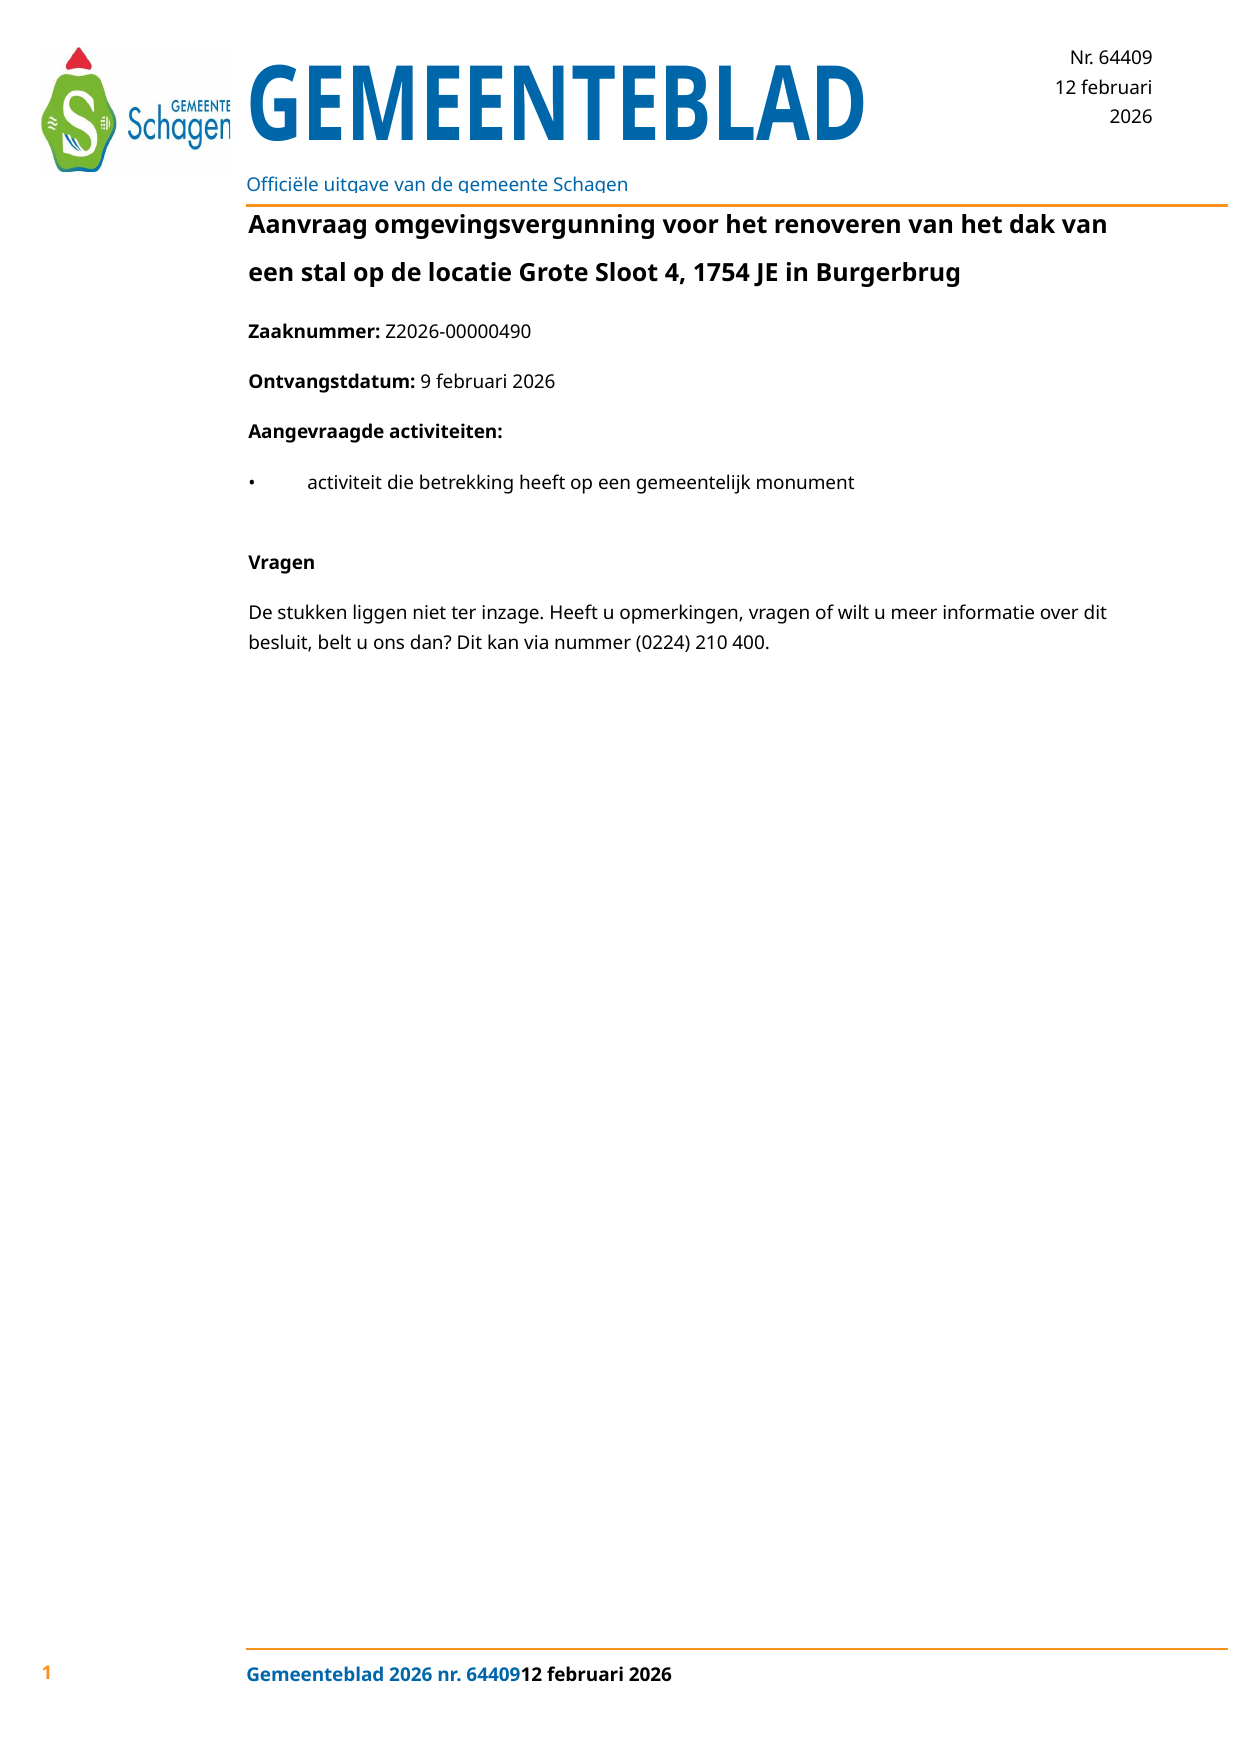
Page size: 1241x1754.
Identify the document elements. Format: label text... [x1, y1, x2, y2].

text Ontvangstdatum: 9 februari 2026 [248, 368, 1152, 394]
text Vragen [248, 549, 1152, 575]
list activiteit die betrekking heeft op een gemeentelijk monument [248, 469, 1152, 495]
text Aanvraag omgevingsvergunning voor het renoveren van het dak van een stal op de locatie Grote Sloot 4, 1754 JE in Burgerbrug [248, 207, 1152, 288]
picture [41, 47, 231, 172]
text Zaaknummer: Z2026-00000490 [248, 318, 1152, 344]
text De stukken liggen niet ter inzage. Heeft u opmerkingen, vragen of wilt u meer informatie over dit besluit, belt u ons dan? Dit kan via nummer (0224) 210 400. [248, 599, 1152, 655]
text Aangevraagde activiteiten: [248, 419, 1152, 444]
